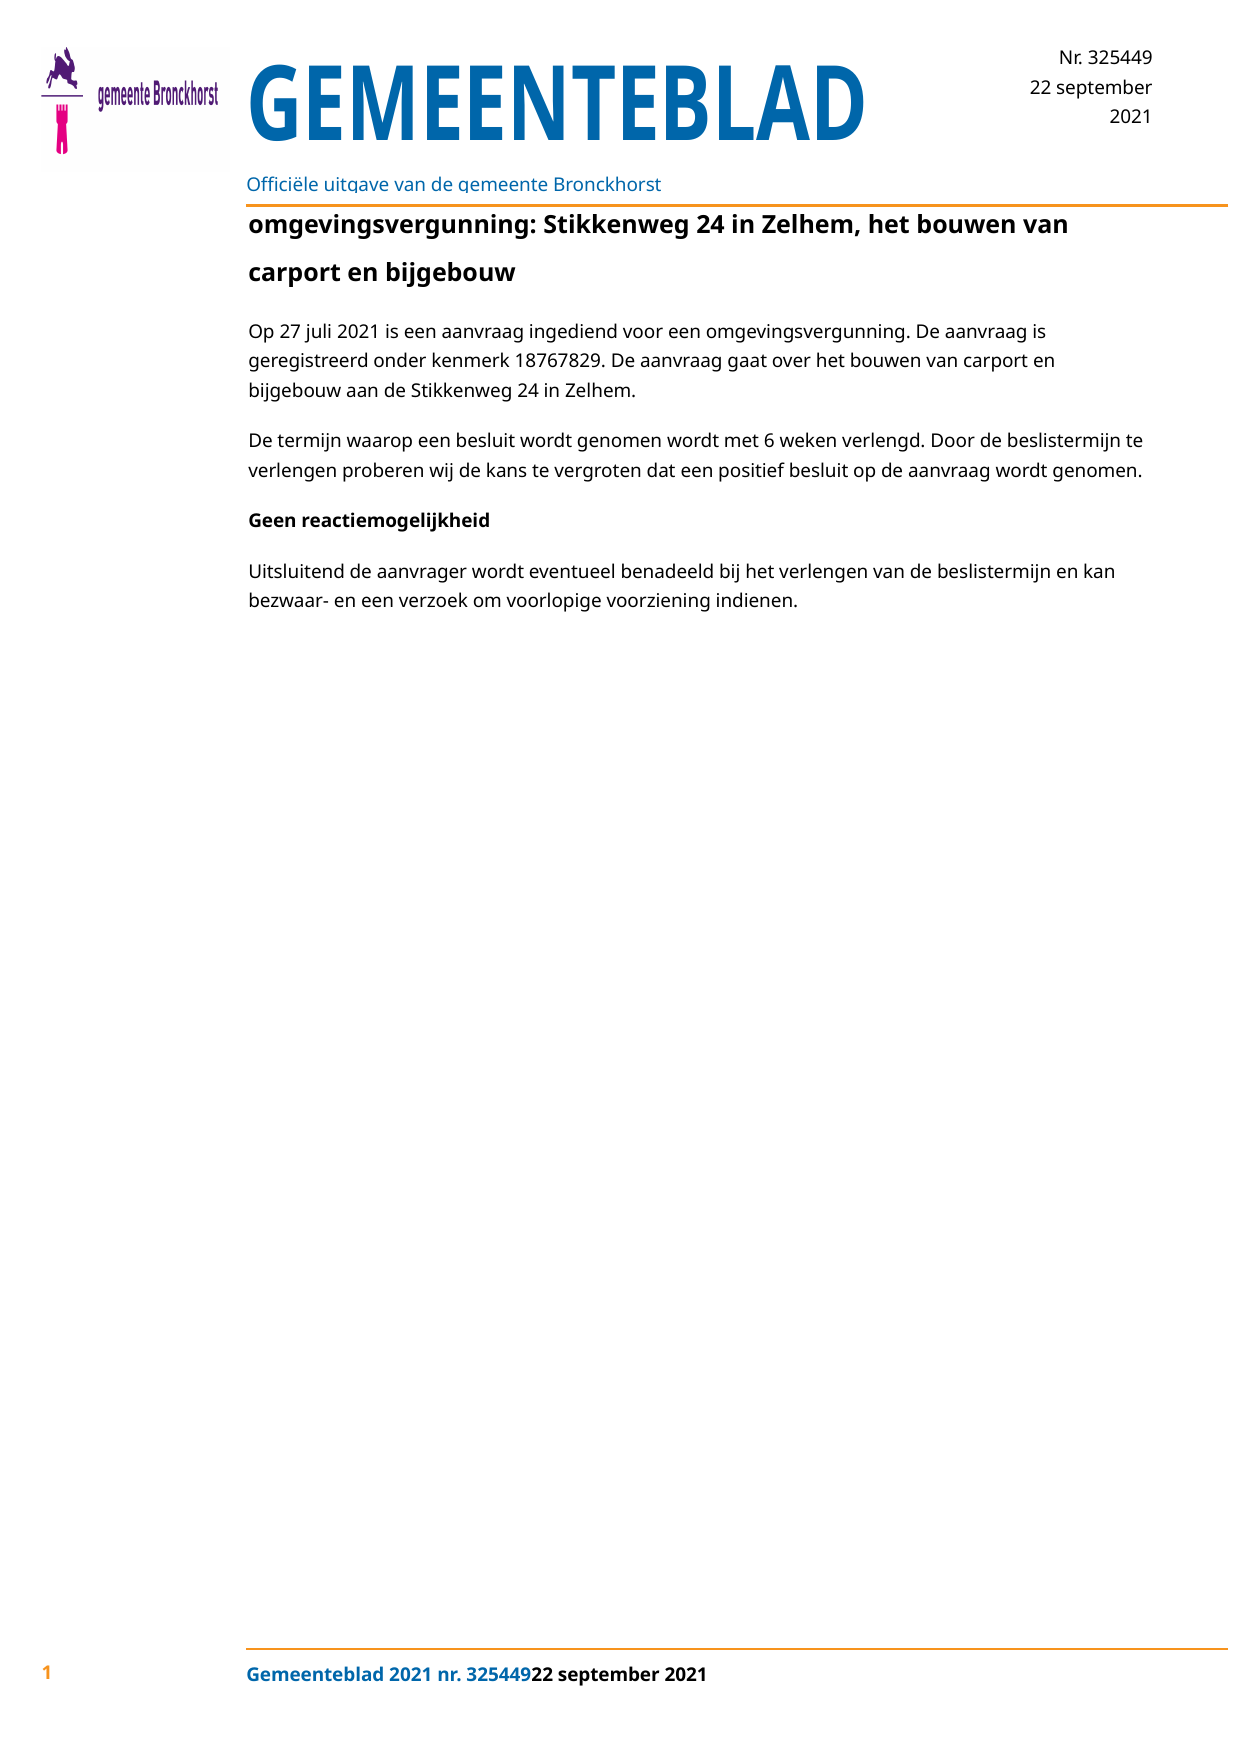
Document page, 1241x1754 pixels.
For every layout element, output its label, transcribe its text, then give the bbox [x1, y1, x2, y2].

text Op 27 juli 2021 is een aanvraag ingediend voor een omgevingsvergunning. De aanvraag is geregistreerd onder kenmerk 18767829. De aanvraag gaat over het bouwen van carport en bijgebouw aan de Stikkenweg 24 in Zelhem. [248, 318, 1152, 403]
text De termijn waarop een besluit wordt genomen wordt met 6 weken verlengd. Door de beslistermijn te verlengen proberen wij de kans te vergroten dat een positief besluit op de aanvraag wordt genomen. [248, 427, 1152, 483]
text Uitsluitend de aanvrager wordt eventueel benadeeld bij het verlengen van de beslistermijn en kan bezwaar- en een verzoek om voorlopige voorziening indienen. [248, 558, 1152, 613]
text Geen reactiemogelijkheid [248, 507, 1152, 533]
text omgevingsvergunning: Stikkenweg 24 in Zelhem, het bouwen van carport en bijgebouw [248, 207, 1152, 288]
picture [41, 47, 231, 172]
